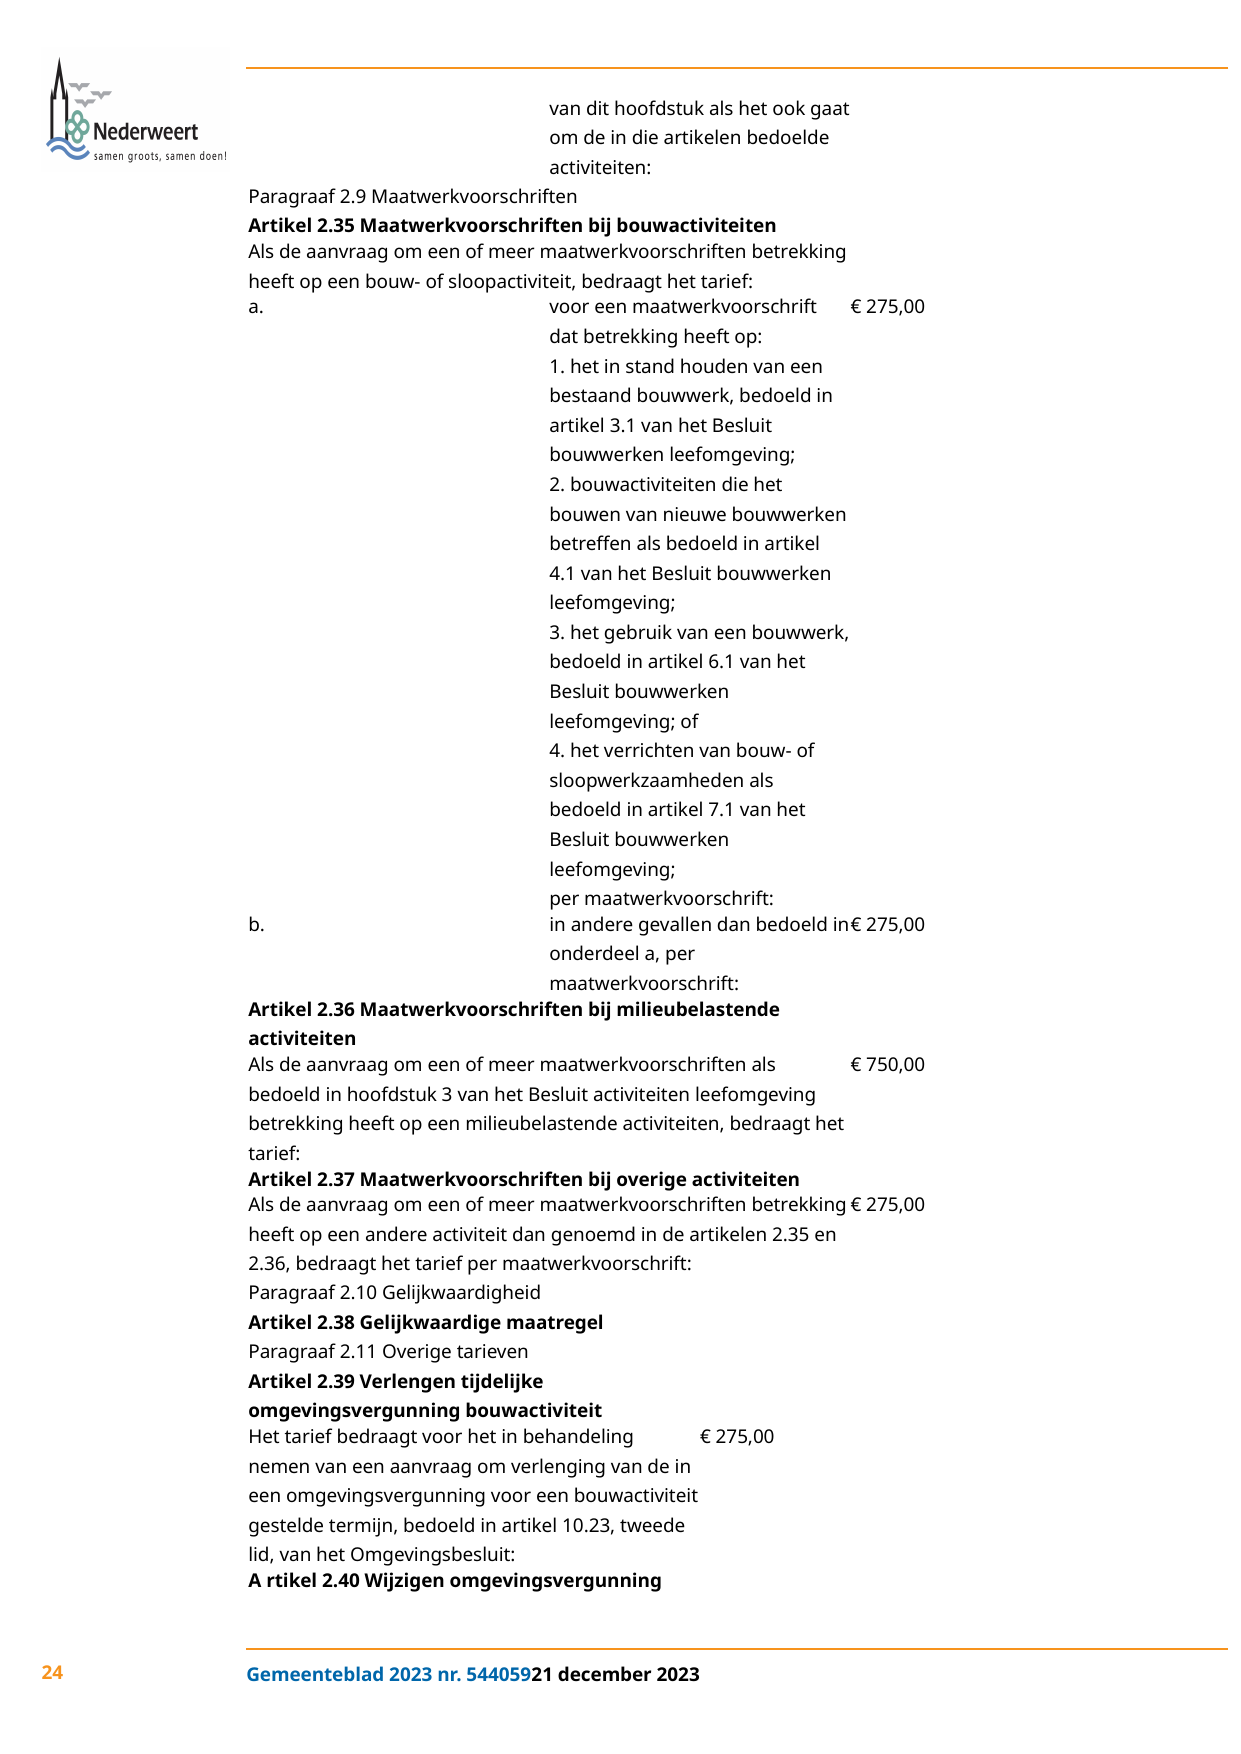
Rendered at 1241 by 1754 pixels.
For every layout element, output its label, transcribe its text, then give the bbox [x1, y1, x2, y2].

table_cell € 275,00 [850, 1191, 1152, 1276]
table_header [850, 213, 1152, 238]
table_header [700, 1368, 1152, 1423]
table_cell b. [248, 911, 549, 996]
text Paragraaf 2.10 Gelijkwaardigheid [248, 1279, 1152, 1305]
table_cell Artikel 2.36 Maatwerkvoorschriften bij milieubelastende activiteiten [248, 996, 850, 1051]
table_cell [850, 95, 1152, 180]
table_cell Als de aanvraag om een of meer maatwerkvoorschriften betrekking heeft op een andere activiteit dan genoemd in de artikelen 2.35 en 2.36, bedraagt het tarief per maatwerkvoorschrift: [248, 1191, 850, 1276]
table_cell € 275,00 [850, 911, 1152, 996]
table_cell A rtikel 2.40 Wijzigen omgevingsvergunning [248, 1567, 700, 1593]
table_header Artikel 2.35 Maatwerkvoorschriften bij bouwactiviteiten [248, 213, 850, 238]
table_header Artikel 2.39 Verlengen tijdelijke omgevingsvergunning bouwactiviteit [248, 1368, 700, 1423]
table_cell [700, 1567, 1152, 1593]
table_cell € 275,00 [700, 1423, 1152, 1567]
table_cell € 275,00 [850, 294, 1152, 911]
table_header [700, 1309, 1152, 1335]
text Paragraaf 2.9 Maatwerkvoorschriften [248, 183, 1152, 209]
table_cell voor een maatwerkvoorschrift dat betrekking heeft op: 1. het in stand houden van een bestaand bouwwerk, bedoeld in artikel 3.1 van het Besluit bouwwerken leefomgeving; 2. bouwactiviteiten die het bouwen van nieuwe bouwwerken betreffen als bedoeld in artikel 4.1 van het Besluit bouwwerken leefomgeving; 3. het gebruik van een bouwwerk, bedoeld in artikel 6.1 van het Besluit bouwwerken leefomgeving; of 4. het verrichten van bouw- of sloopwerkzaamheden als bedoeld in artikel 7.1 van het Besluit bouwwerken leefomgeving; per maatwerkvoorschrift: [549, 294, 850, 911]
table_cell Het tarief bedraagt voor het in behandeling nemen van een aanvraag om verlenging van de in een omgevingsvergunning voor een bouwactiviteit gestelde termijn, bedoeld in artikel 10.23, tweede lid, van het Omgevingsbesluit: [248, 1423, 700, 1567]
table_cell Artikel 2.37 Maatwerkvoorschriften bij overige activiteiten [248, 1166, 850, 1191]
table_cell van dit hoofdstuk als het ook gaat om de in die artikelen bedoelde activiteiten: [549, 95, 850, 180]
table_cell [850, 238, 1152, 294]
picture [41, 47, 231, 172]
table_cell in andere gevallen dan bedoeld in onderdeel a, per maatwerkvoorschrift: [549, 911, 850, 996]
table_header Artikel 2.38 Gelijkwaardige maatregel [248, 1309, 700, 1335]
table_cell [248, 95, 549, 180]
table_cell € 750,00 [850, 1051, 1152, 1166]
table_cell Als de aanvraag om een of meer maatwerkvoorschriften als bedoeld in hoofdstuk 3 van het Besluit activiteiten leefomgeving betrekking heeft op een milieubelastende activiteiten, bedraagt het tarief: [248, 1051, 850, 1166]
table_cell a. [248, 294, 549, 911]
text Paragraaf 2.11 Overige tarieven [248, 1338, 1152, 1364]
table_cell [850, 1166, 1152, 1191]
table_cell Als de aanvraag om een of meer maatwerkvoorschriften betrekking heeft op een bouw- of sloopactiviteit, bedraagt het tarief: [248, 238, 850, 294]
table_cell [850, 996, 1152, 1051]
